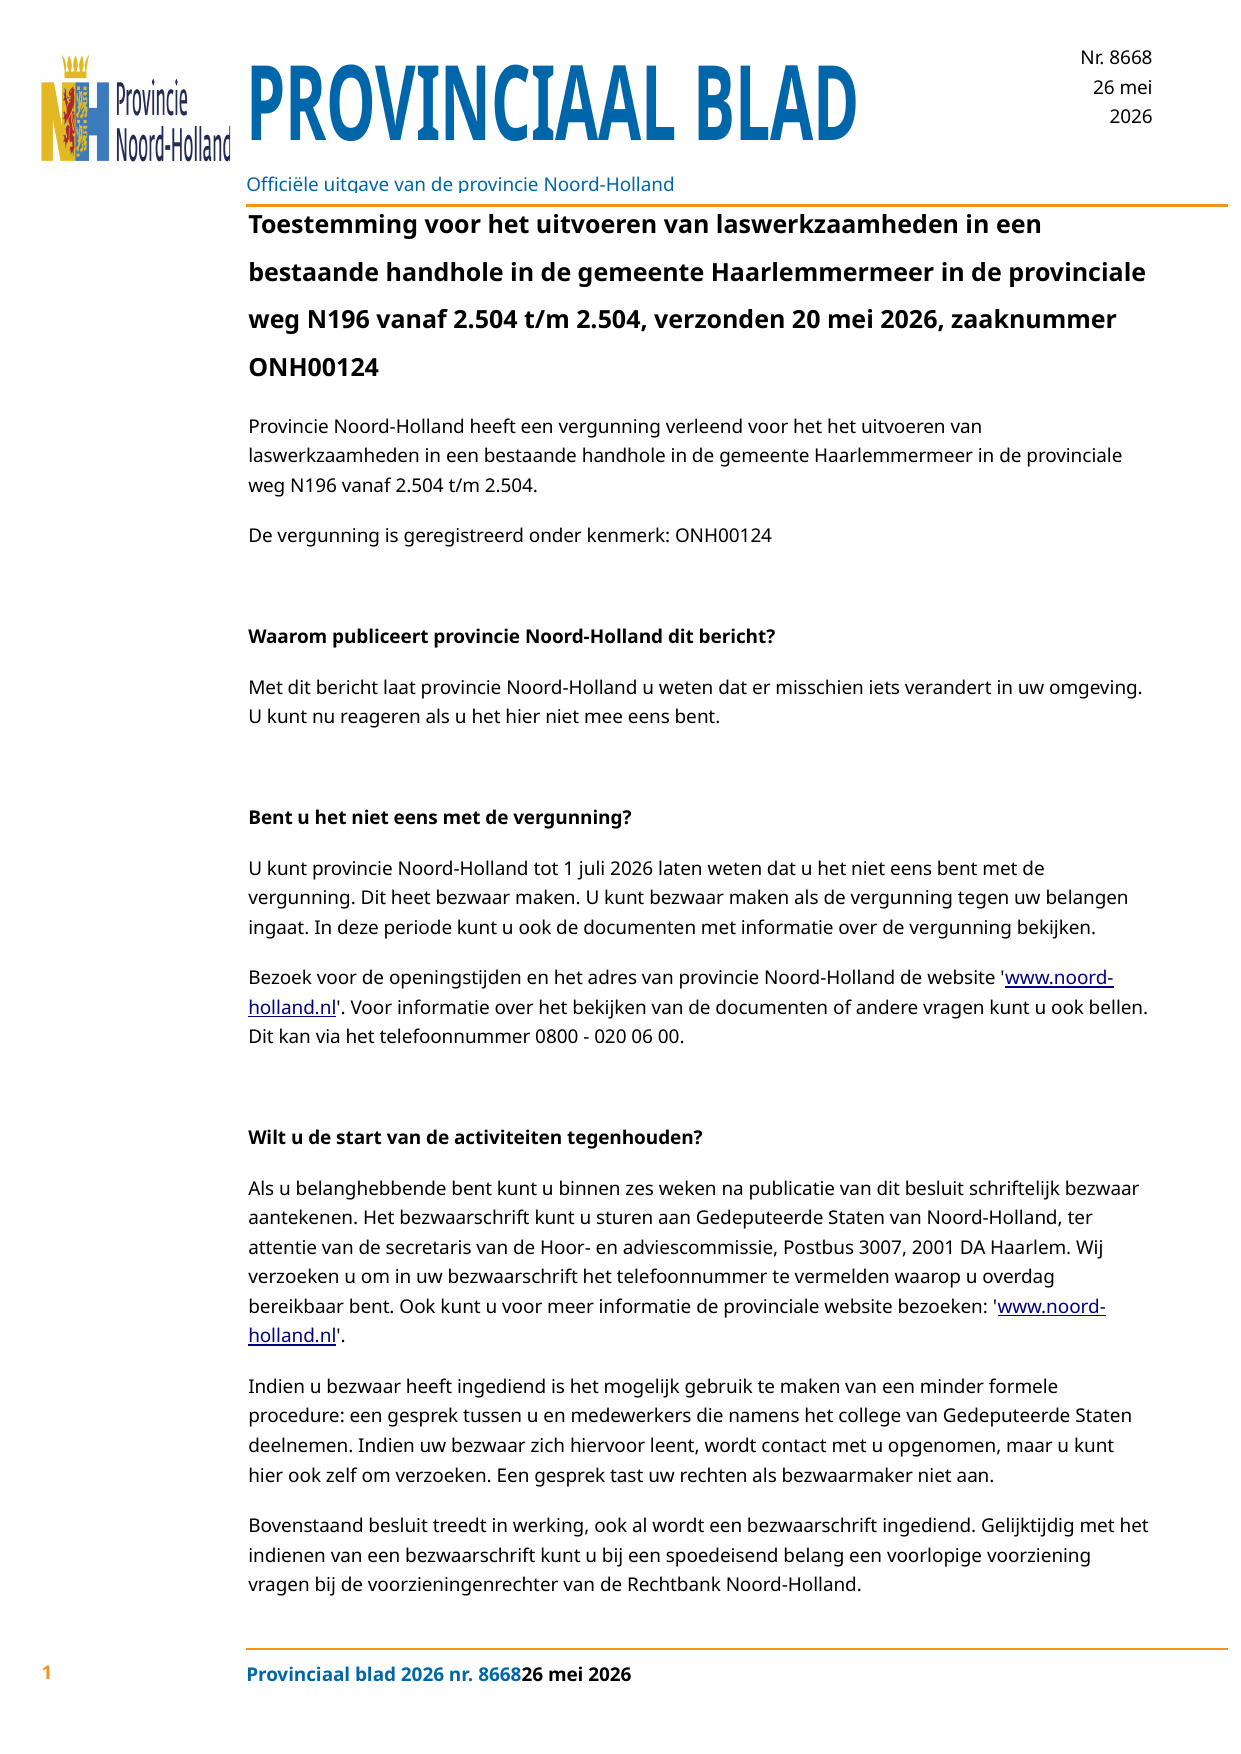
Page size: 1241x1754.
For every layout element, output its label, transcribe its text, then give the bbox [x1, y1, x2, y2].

text Bent u het niet eens met de vergunning? [248, 804, 1152, 830]
text Bovenstaand besluit treedt in werking, ook al wordt een bezwaarschrift ingediend. Gelijktijdig met het indienen van een bezwaarschrift kunt u bij een spoedeisend belang een voorlopige voorziening vragen bij de voorzieningenrechter van de Rechtbank Noord-Holland. [248, 1512, 1152, 1597]
text Provincie Noord-Holland heeft een vergunning verleend voor het het uitvoeren van laswerkzaamheden in een bestaande handhole in de gemeente Haarlemmermeer in de provinciale weg N196 vanaf 2.504 t/m 2.504. [248, 413, 1152, 498]
text Waarom publiceert provincie Noord-Holland dit bericht? [248, 623, 1152, 649]
text Wilt u de start van de activiteiten tegenhouden? [248, 1124, 1152, 1150]
text Als u belanghebbende bent kunt u binnen zes weken na publicatie van dit besluit schriftelijk bezwaar aantekenen. Het bezwaarschrift kunt u sturen aan Gedeputeerde Staten van Noord-Holland, ter attentie van de secretaris van de Hoor- en adviescommissie, Postbus 3007, 2001 DA Haarlem. Wij verzoeken u om in uw bezwaarschrift het telefoonnummer te vermelden waarop u overdag bereikbaar bent. Ook kunt u voor meer informatie de provinciale website bezoeken: 'www.noord-holland.nl'. [248, 1175, 1152, 1348]
text Bezoek voor de openingstijden en het adres van provincie Noord-Holland de website 'www.noord-holland.nl'. Voor informatie over het bekijken van de documenten of andere vragen kunt u ook bellen. Dit kan via het telefoonnummer 0800 - 020 06 00. [248, 964, 1152, 1049]
picture [41, 47, 231, 172]
text U kunt provincie Noord-Holland tot 1 juli 2026 laten weten dat u het niet eens bent met de vergunning. Dit heet bezwaar maken. U kunt bezwaar maken als de vergunning tegen uw belangen ingaat. In deze periode kunt u ook de documenten met informatie over de vergunning bekijken. [248, 855, 1152, 940]
text Met dit bericht laat provincie Noord-Holland u weten dat er misschien iets verandert in uw omgeving. U kunt nu reageren als u het hier niet mee eens bent. [248, 674, 1152, 729]
text Toestemming voor het uitvoeren van laswerkzaamheden in een bestaande handhole in de gemeente Haarlemmermeer in de provinciale weg N196 vanaf 2.504 t/m 2.504, verzonden 20 mei 2026, zaaknummer ONH00124 [248, 207, 1152, 384]
text De vergunning is geregistreerd onder kenmerk: ONH00124 [248, 523, 1152, 548]
text Indien u bezwaar heeft ingediend is het mogelijk gebruik te maken van een minder formele procedure: een gesprek tussen u en medewerkers die namens het college van Gedeputeerde Staten deelnemen. Indien uw bezwaar zich hiervoor leent, wordt contact met u opgenomen, maar u kunt hier ook zelf om verzoeken. Een gesprek tast uw rechten als bezwaarmaker niet aan. [248, 1373, 1152, 1488]
